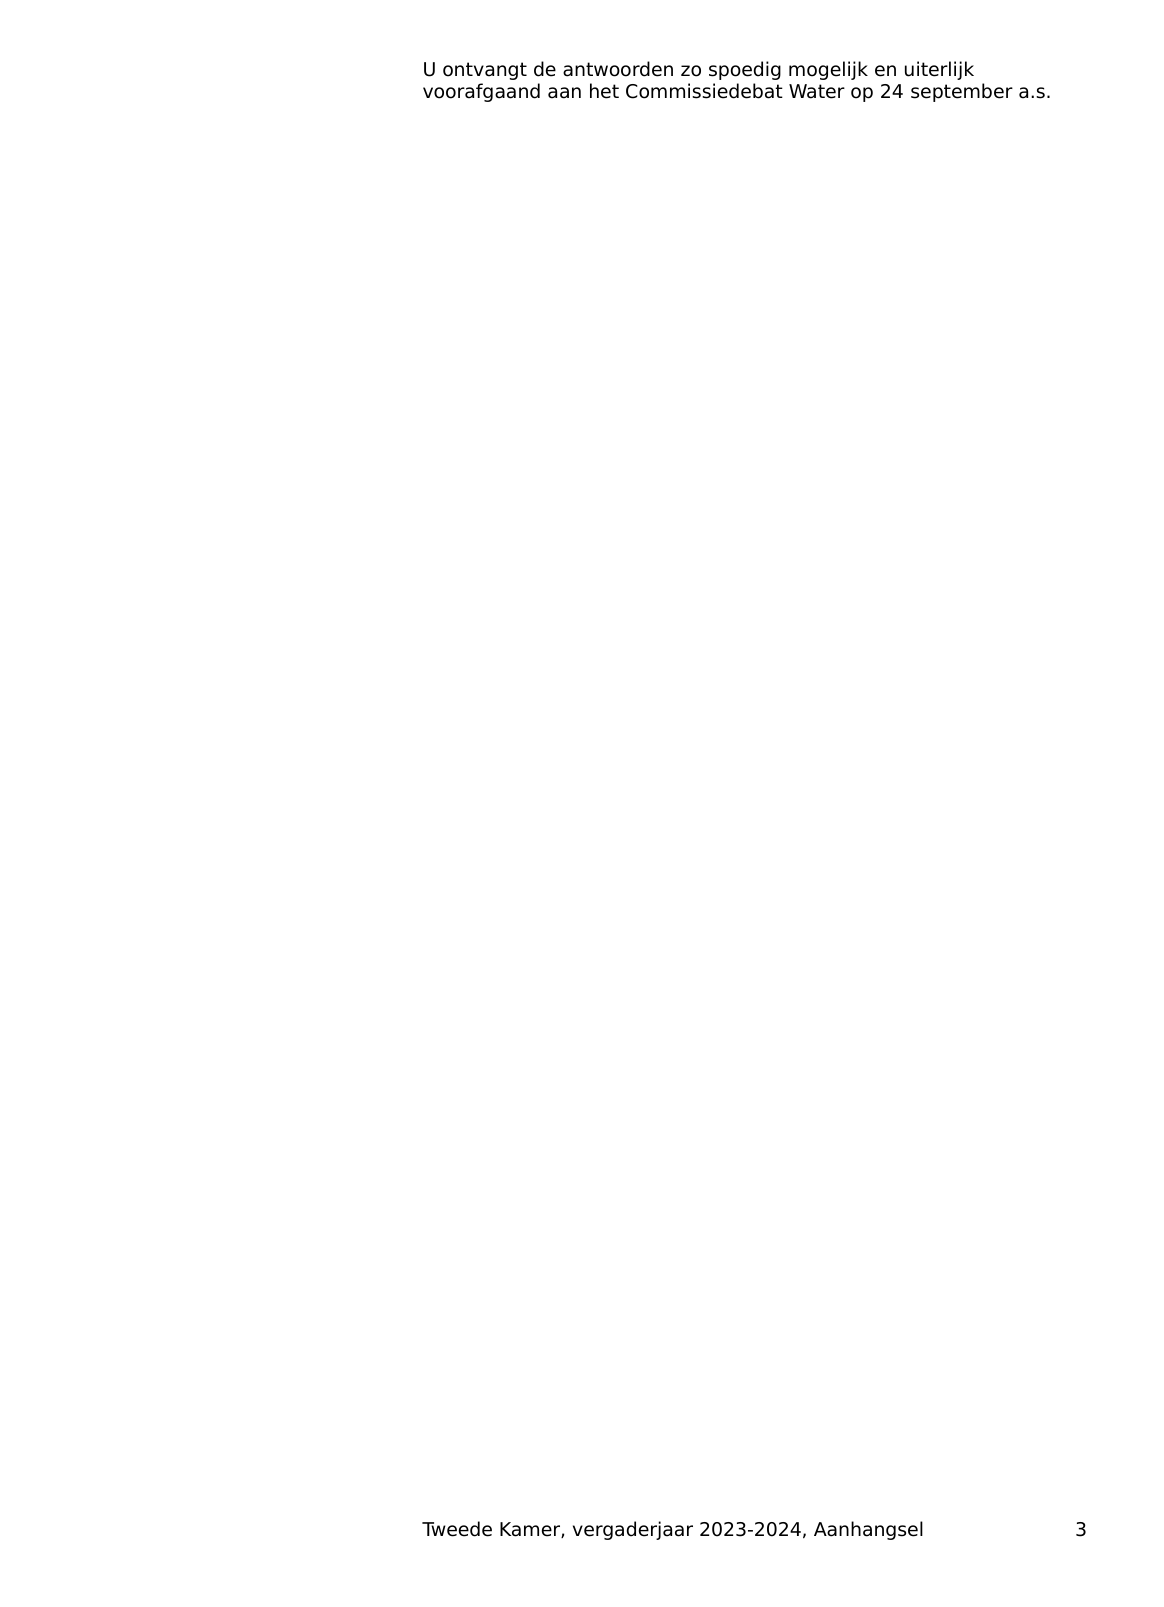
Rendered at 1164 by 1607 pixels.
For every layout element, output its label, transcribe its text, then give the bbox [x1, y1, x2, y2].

text U ontvangt de antwoorden zo spoedig mogelijk en uiterlijk voorafgaand aan het Commissiedebat Water op 24 september a.s. [422, 59, 1087, 103]
